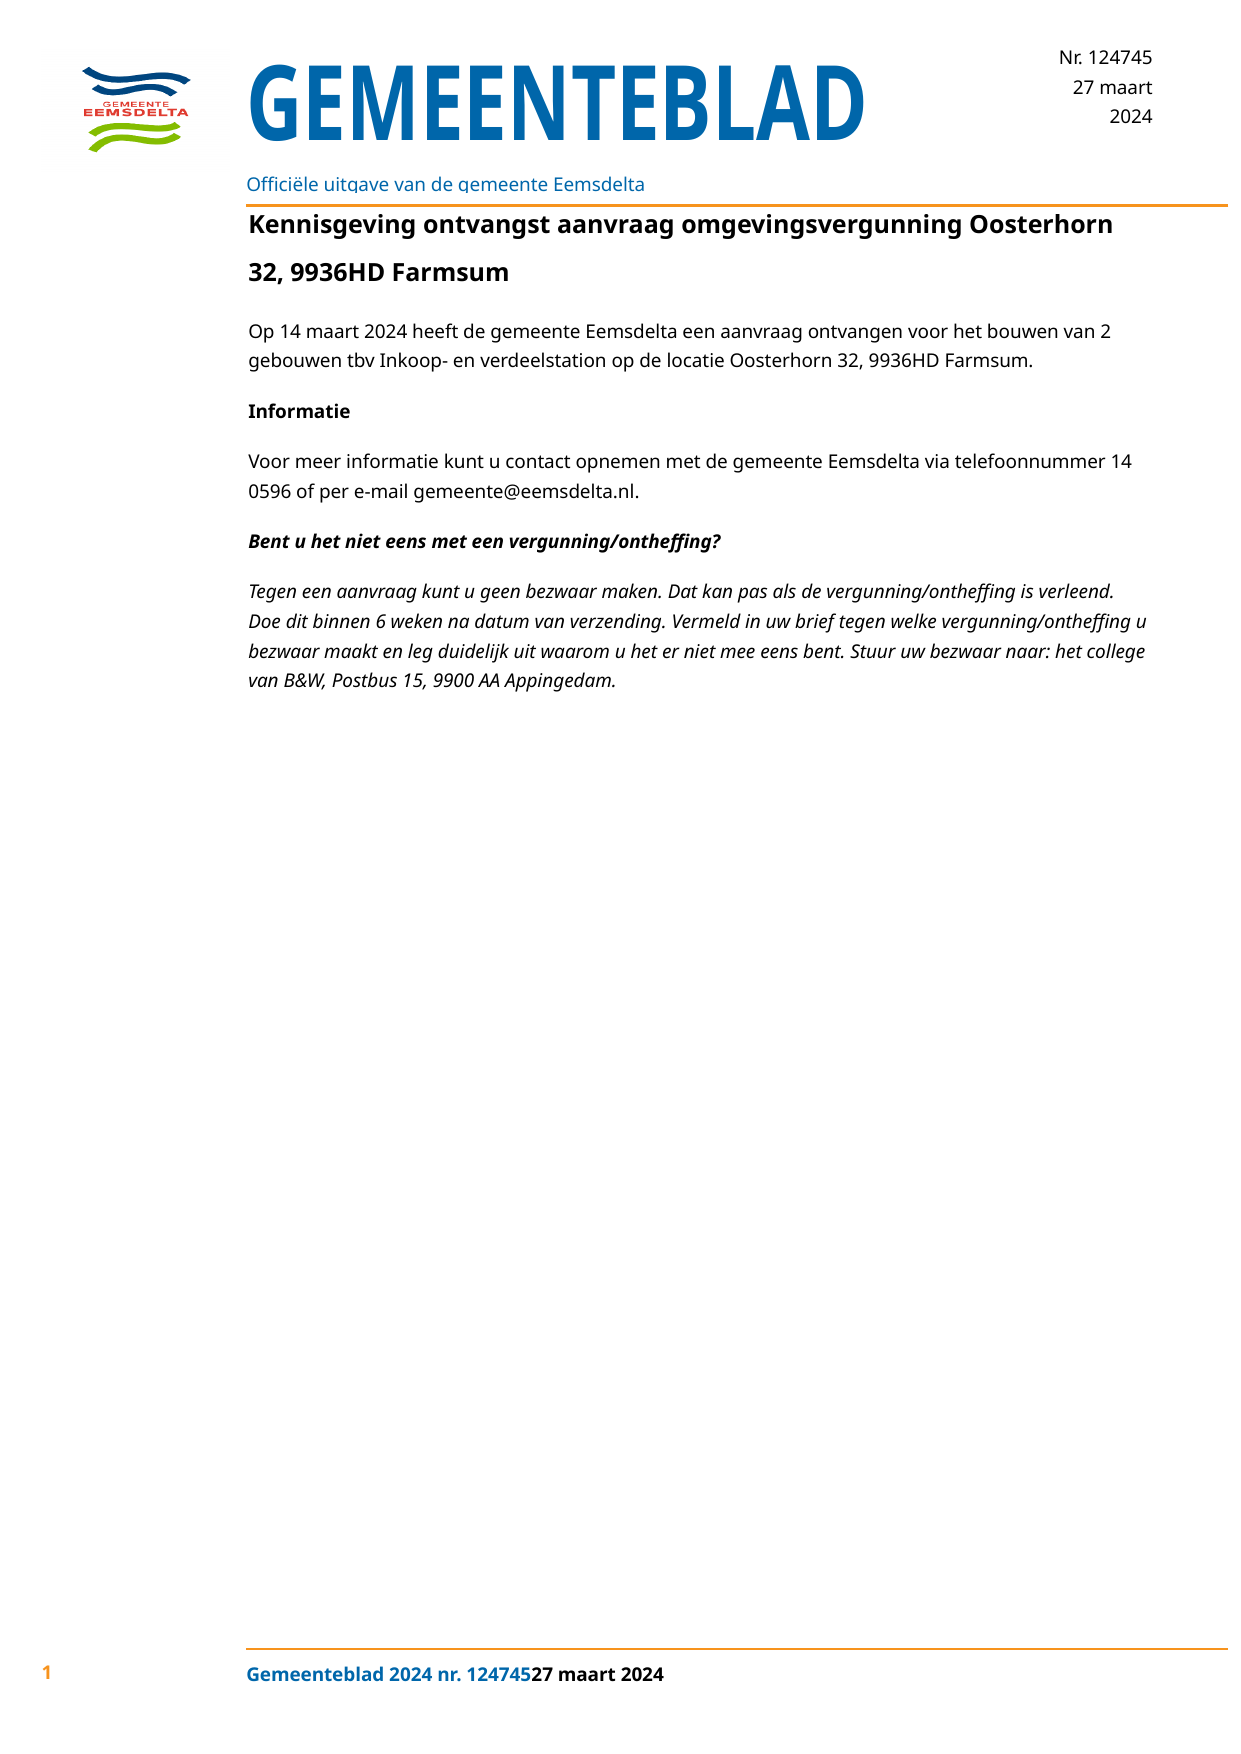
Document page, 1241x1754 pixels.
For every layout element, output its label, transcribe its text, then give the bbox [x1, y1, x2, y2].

text Bent u het niet eens met een vergunning/ontheffing? [248, 528, 1152, 554]
text Tegen een aanvraag kunt u geen bezwaar maken. Dat kan pas als de vergunning/ontheffing is verleend. Doe dit binnen 6 weken na datum van verzending. Vermeld in uw brief tegen welke vergunning/ontheffing u bezwaar maakt en leg duidelijk uit waarom u het er niet mee eens bent. Stuur uw bezwaar naar: het college van B&W, Postbus 15, 9900 AA Appingedam. [248, 579, 1152, 693]
picture [41, 47, 231, 172]
text Voor meer informatie kunt u contact opnemen met de gemeente Eemsdelta via telefoonnummer 14 0596 of per e-mail gemeente@eemsdelta.nl. [248, 448, 1152, 504]
text Informatie [248, 398, 1152, 424]
text Kennisgeving ontvangst aanvraag omgevingsvergunning Oosterhorn 32, 9936HD Farmsum [248, 207, 1152, 288]
text Op 14 maart 2024 heeft de gemeente Eemsdelta een aanvraag ontvangen voor het bouwen van 2 gebouwen tbv Inkoop- en verdeelstation op de locatie Oosterhorn 32, 9936HD Farmsum. [248, 318, 1152, 373]
